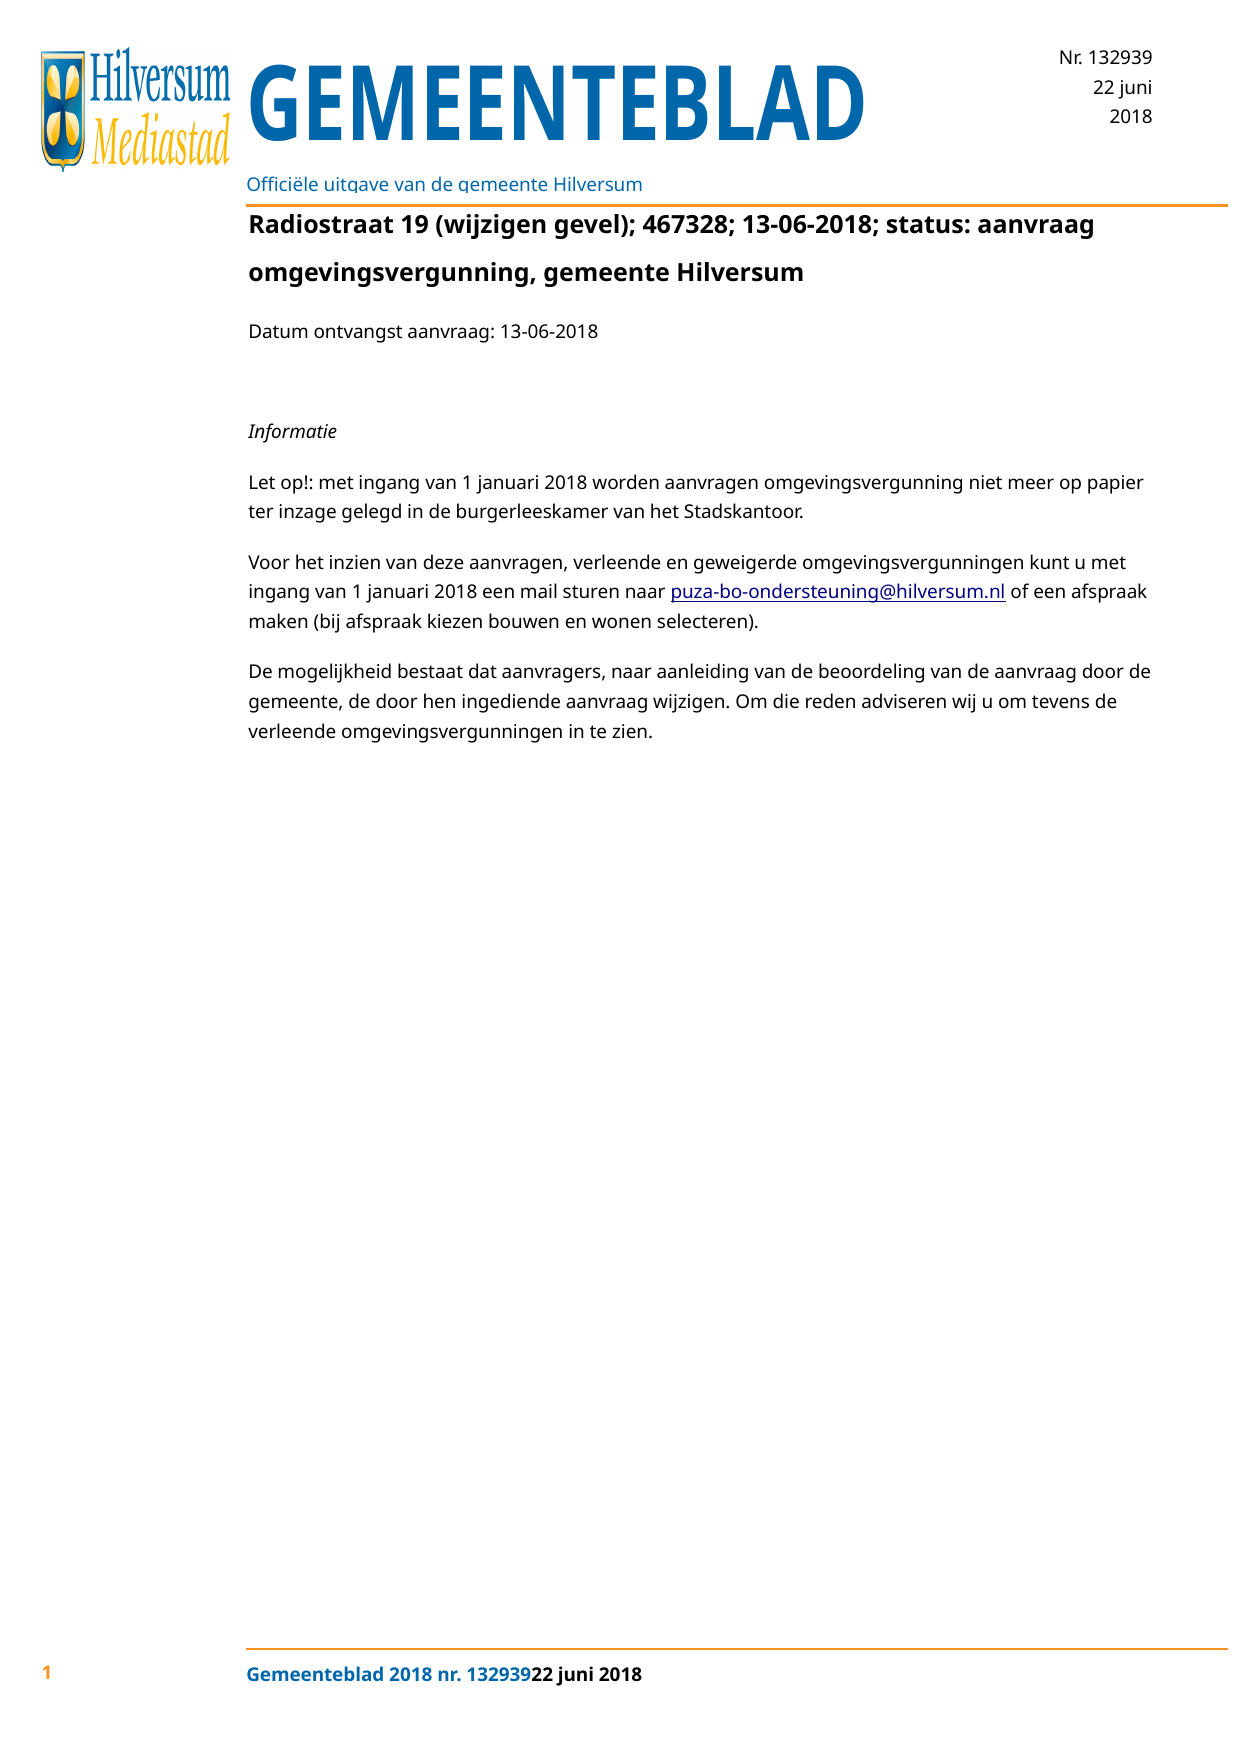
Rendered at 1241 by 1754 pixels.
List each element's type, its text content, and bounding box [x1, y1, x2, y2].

text Let op!: met ingang van 1 januari 2018 worden aanvragen omgevingsvergunning niet meer op papier ter inzage gelegd in de burgerleeskamer van het Stadskantoor. [248, 469, 1152, 524]
text Radiostraat 19 (wijzigen gevel); 467328; 13-06-2018; status: aanvraag omgevingsvergunning, gemeente Hilversum [248, 207, 1152, 288]
picture [41, 47, 231, 172]
text Voor het inzien van deze aanvragen, verleende en geweigerde omgevingsvergunningen kunt u met ingang van 1 januari 2018 een mail sturen naar puza-bo-ondersteuning@hilversum.nl of een afspraak maken (bij afspraak kiezen bouwen en wonen selecteren). [248, 549, 1152, 634]
text Datum ontvangst aanvraag: 13-06-2018 [248, 318, 1152, 344]
text De mogelijkheid bestaat dat aanvragers, naar aanleiding van de beoordeling van de aanvraag door de gemeente, de door hen ingediende aanvraag wijzigen. Om die reden adviseren wij u om tevens de verleende omgevingsvergunningen in te zien. [248, 659, 1152, 744]
text Informatie [248, 419, 1152, 444]
